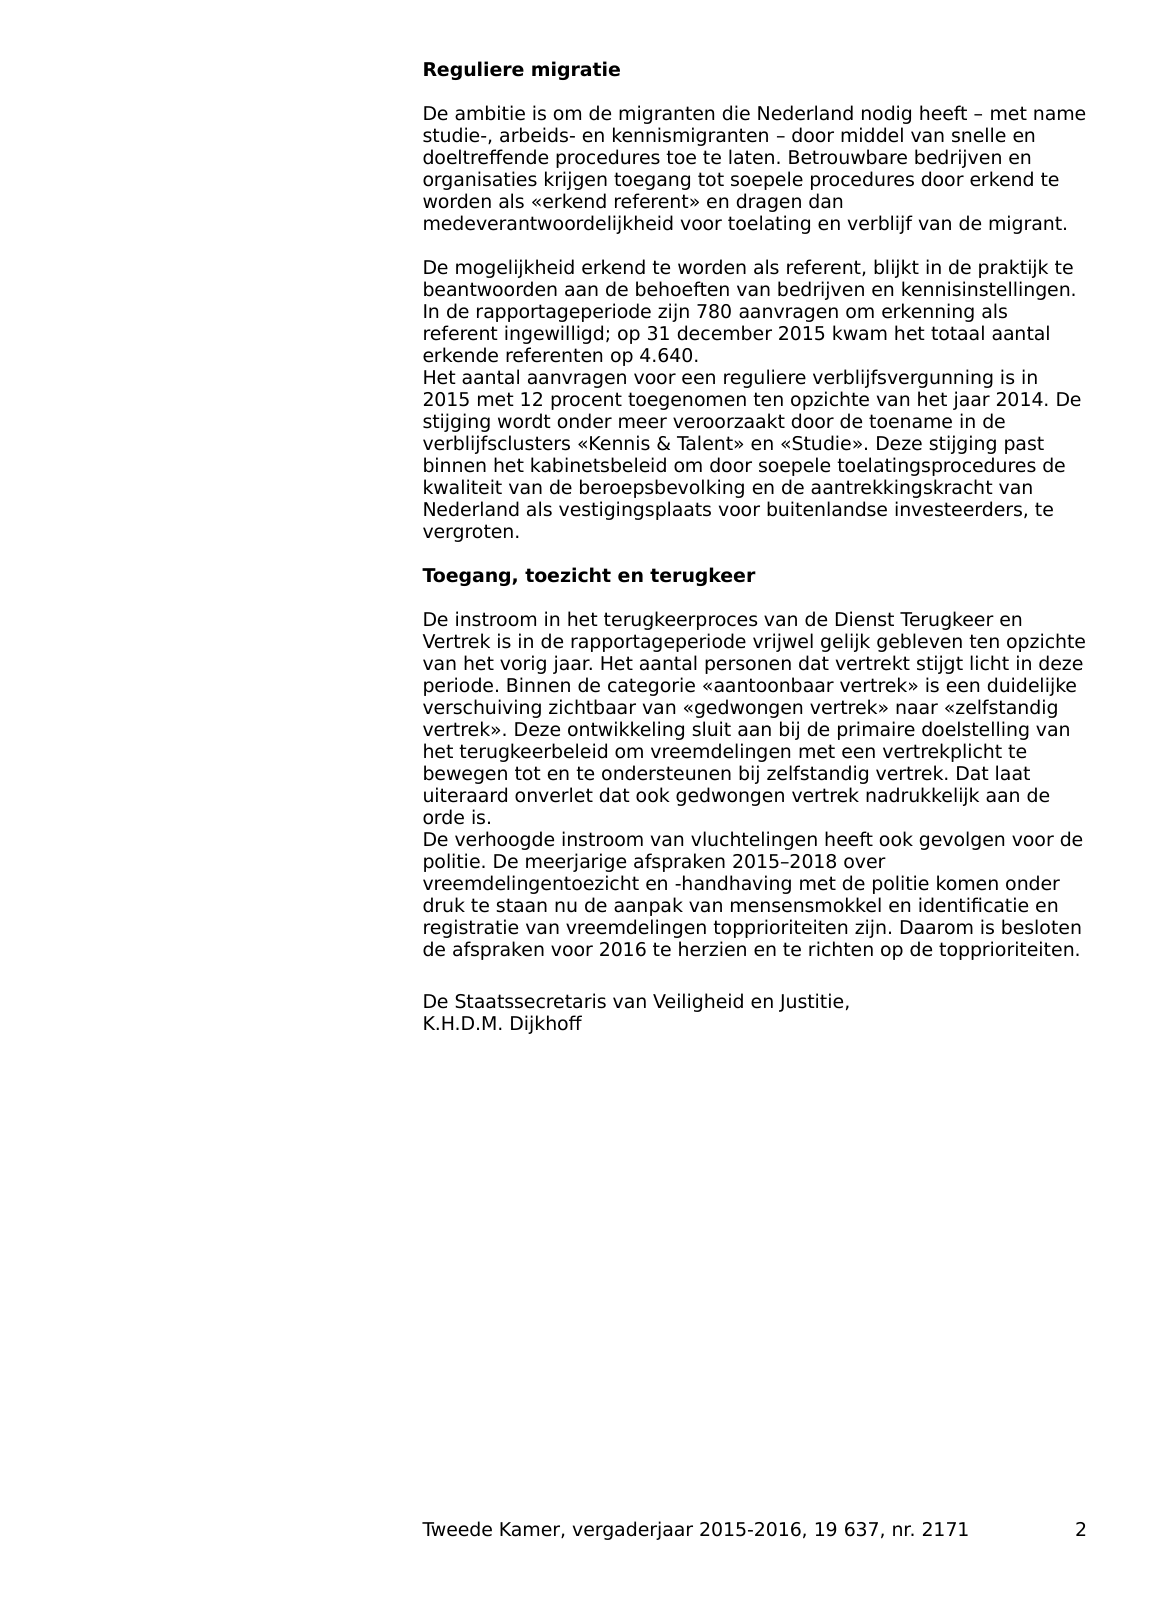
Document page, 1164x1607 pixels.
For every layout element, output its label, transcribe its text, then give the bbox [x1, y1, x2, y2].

text De ambitie is om de migranten die Nederland nodig heeft – met name studie-, arbeids- en kennismigranten – door middel van snelle en doeltreffende procedures toe te laten. Betrouwbare bedrijven en organisaties krijgen toegang tot soepele procedures door erkend te worden als «erkend referent» en dragen dan medeverantwoordelijkheid voor toelating en verblijf van de migrant. [422, 103, 1087, 235]
text Het aantal aanvragen voor een reguliere verblijfsvergunning is in 2015 met 12 procent toegenomen ten opzichte van het jaar 2014. De stijging wordt onder meer veroorzaakt door de toename in de verblijfsclusters «Kennis & Talent» en «Studie». Deze stijging past binnen het kabinetsbeleid om door soepele toelatingsprocedures de kwaliteit van de beroepsbevolking en de aantrekkingskracht van Nederland als vestigingsplaats voor buitenlandse investeerders, te vergroten. [422, 367, 1087, 543]
subtitle Toegang, toezicht en terugkeer [422, 565, 1087, 587]
text De Staatssecretaris van Veiligheid en Justitie, K.H.D.M. Dijkhoff [422, 991, 1087, 1035]
text De instroom in het terugkeerproces van de Dienst Terugkeer en Vertrek is in de rapportageperiode vrijwel gelijk gebleven ten opzichte van het vorig jaar. Het aantal personen dat vertrekt stijgt licht in deze periode. Binnen de categorie «aantoonbaar vertrek» is een duidelijke verschuiving zichtbaar van «gedwongen vertrek» naar «zelfstandig vertrek». Deze ontwikkeling sluit aan bij de primaire doelstelling van het terugkeerbeleid om vreemdelingen met een vertrekplicht te bewegen tot en te ondersteunen bij zelfstandig vertrek. Dat laat uiteraard onverlet dat ook gedwongen vertrek nadrukkelijk aan de orde is. [422, 609, 1087, 829]
subtitle Reguliere migratie [422, 59, 1087, 81]
text De verhoogde instroom van vluchtelingen heeft ook gevolgen voor de politie. De meerjarige afspraken 2015–2018 over vreemdelingentoezicht en -handhaving met de politie komen onder druk te staan nu de aanpak van mensensmokkel en identificatie en registratie van vreemdelingen topprioriteiten zijn. Daarom is besloten de afspraken voor 2016 te herzien en te richten op de topprioriteiten. [422, 829, 1087, 961]
text De mogelijkheid erkend te worden als referent, blijkt in de praktijk te beantwoorden aan de behoeften van bedrijven en kennisinstellingen. In de rapportageperiode zijn 780 aanvragen om erkenning als referent ingewilligd; op 31 december 2015 kwam het totaal aantal erkende referenten op 4.640. [422, 257, 1087, 367]
